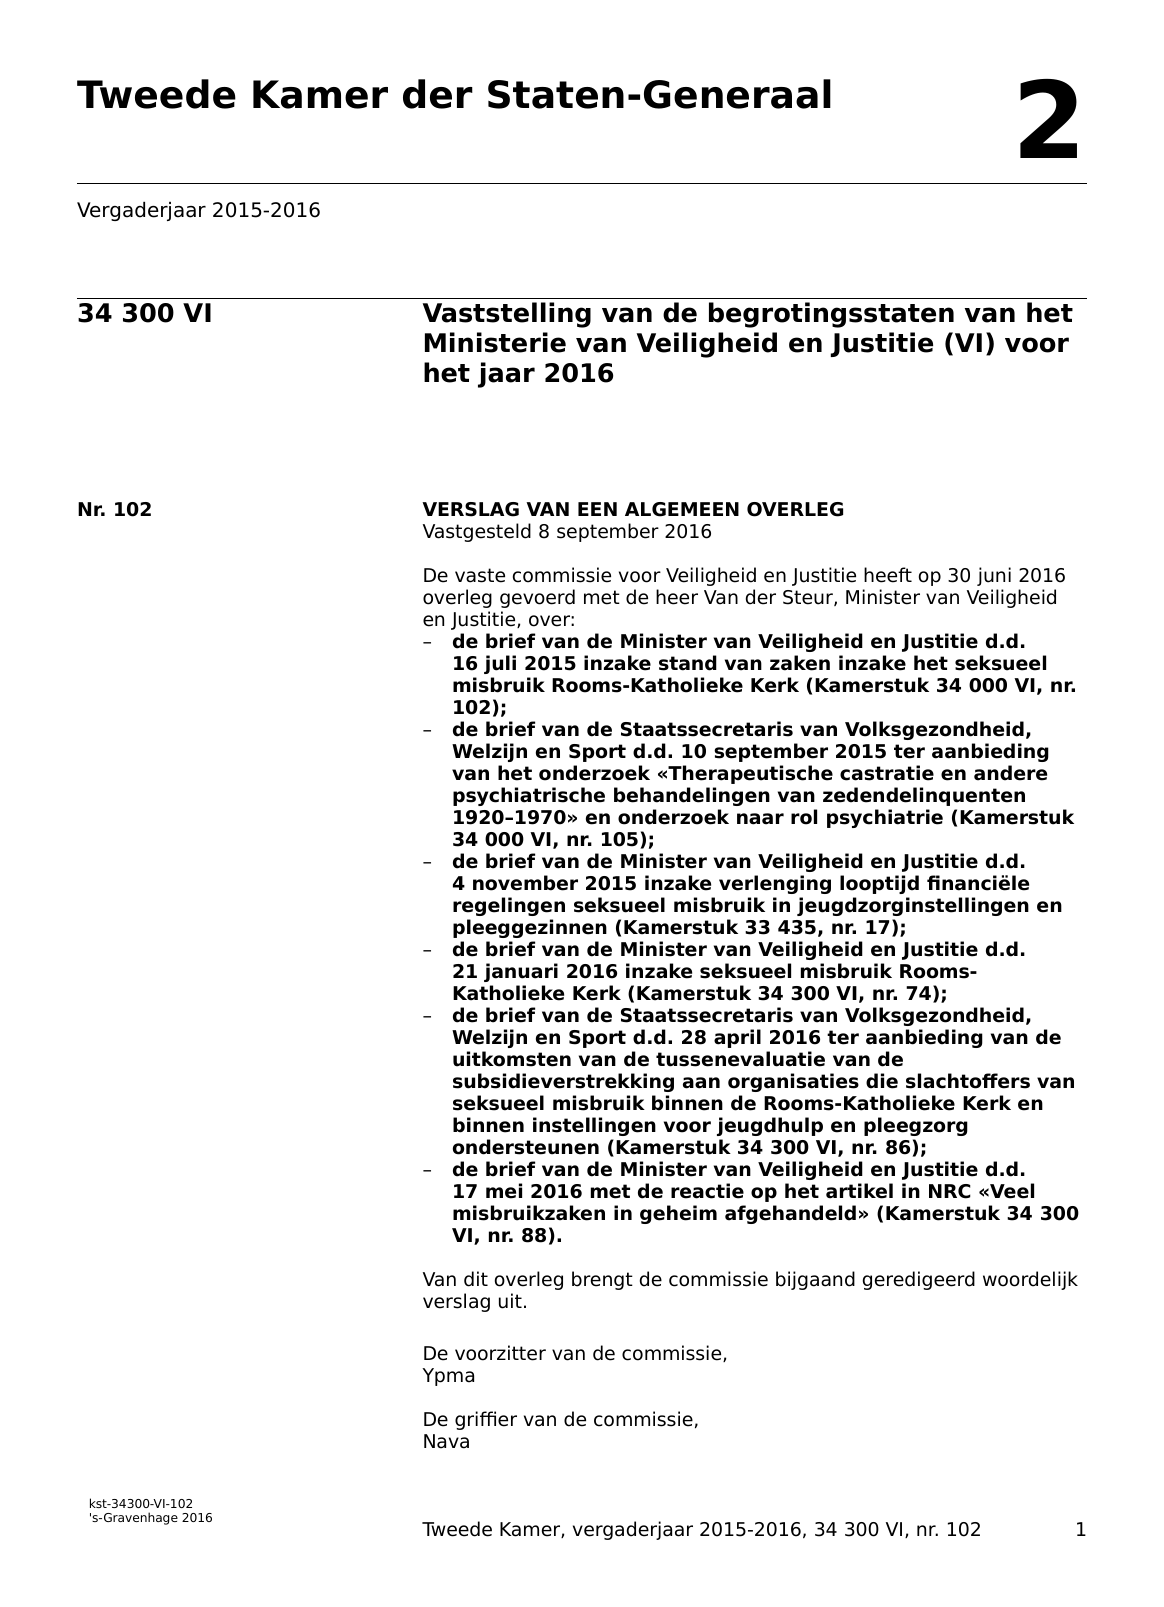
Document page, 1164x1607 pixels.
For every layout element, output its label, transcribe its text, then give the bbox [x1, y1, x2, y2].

text – de brief van de Staatssecretaris van Volksgezondheid, Welzijn en Sport d.d. 10 september 2015 ter aanbieding van het onderzoek «Therapeutische castratie en andere psychiatrische behandelingen van zedendelinquenten 1920–1970» en onderzoek naar rol psychiatrie (Kamerstuk 34 000 VI, nr. 105); [422, 719, 1087, 851]
table_header 2 [886, 59, 1087, 183]
table_cell Vergaderjaar 2015-2016 [77, 184, 1087, 298]
text De griffier van de commissie, Nava [422, 1409, 1087, 1453]
text De vaste commissie voor Veiligheid en Justitie heeft op 30 juni 2016 overleg gevoerd met de heer Van der Steur, Minister van Veiligheid en Justitie, over: [422, 565, 1087, 631]
text – de brief van de Staatssecretaris van Volksgezondheid, Welzijn en Sport d.d. 28 april 2016 ter aanbieding van de uitkomsten van de tussenevaluatie van de subsidieverstrekking aan organisaties die slachtoffers van seksueel misbruik binnen de Rooms-Katholieke Kerk en binnen instellingen voor jeugdhulp en pleegzorg ondersteunen (Kamerstuk 34 300 VI, nr. 86); [422, 1005, 1087, 1159]
table_header Tweede Kamer der Staten-Generaal [77, 59, 886, 183]
subtitle Nr. 102 VERSLAG VAN EEN ALGEMEEN OVERLEG [77, 499, 1087, 521]
text De voorzitter van de commissie, Ypma [422, 1343, 1087, 1387]
text Van dit overleg brengt de commissie bijgaand geredigeerd woordelijk verslag uit. [422, 1269, 1087, 1313]
text 's-Gravenhage 2016 [88, 1511, 323, 1525]
text – de brief van de Minister van Veiligheid en Justitie d.d. 17 mei 2016 met de reactie op het artikel in NRC «Veel misbruikzaken in geheim afgehandeld» (Kamerstuk 34 300 VI, nr. 88). [422, 1159, 1087, 1247]
subtitle 34 300 VI Vaststelling van de begrotingsstaten van het Ministerie van Veiligheid en Justitie (VI) voor het jaar 2016 [77, 299, 1087, 388]
text Vastgesteld 8 september 2016 [422, 521, 1087, 543]
text – de brief van de Minister van Veiligheid en Justitie d.d. 4 november 2015 inzake verlenging looptijd financiële regelingen seksueel misbruik in jeugdzorginstellingen en pleeggezinnen (Kamerstuk 33 435, nr. 17); [422, 851, 1087, 939]
text kst-34300-VI-102 [88, 1497, 323, 1511]
text – de brief van de Minister van Veiligheid en Justitie d.d. 16 juli 2015 inzake stand van zaken inzake het seksueel misbruik Rooms-Katholieke Kerk (Kamerstuk 34 000 VI, nr. 102); [422, 631, 1087, 719]
text – de brief van de Minister van Veiligheid en Justitie d.d. 21 januari 2016 inzake seksueel misbruik Rooms-Katholieke Kerk (Kamerstuk 34 300 VI, nr. 74); [422, 939, 1087, 1005]
